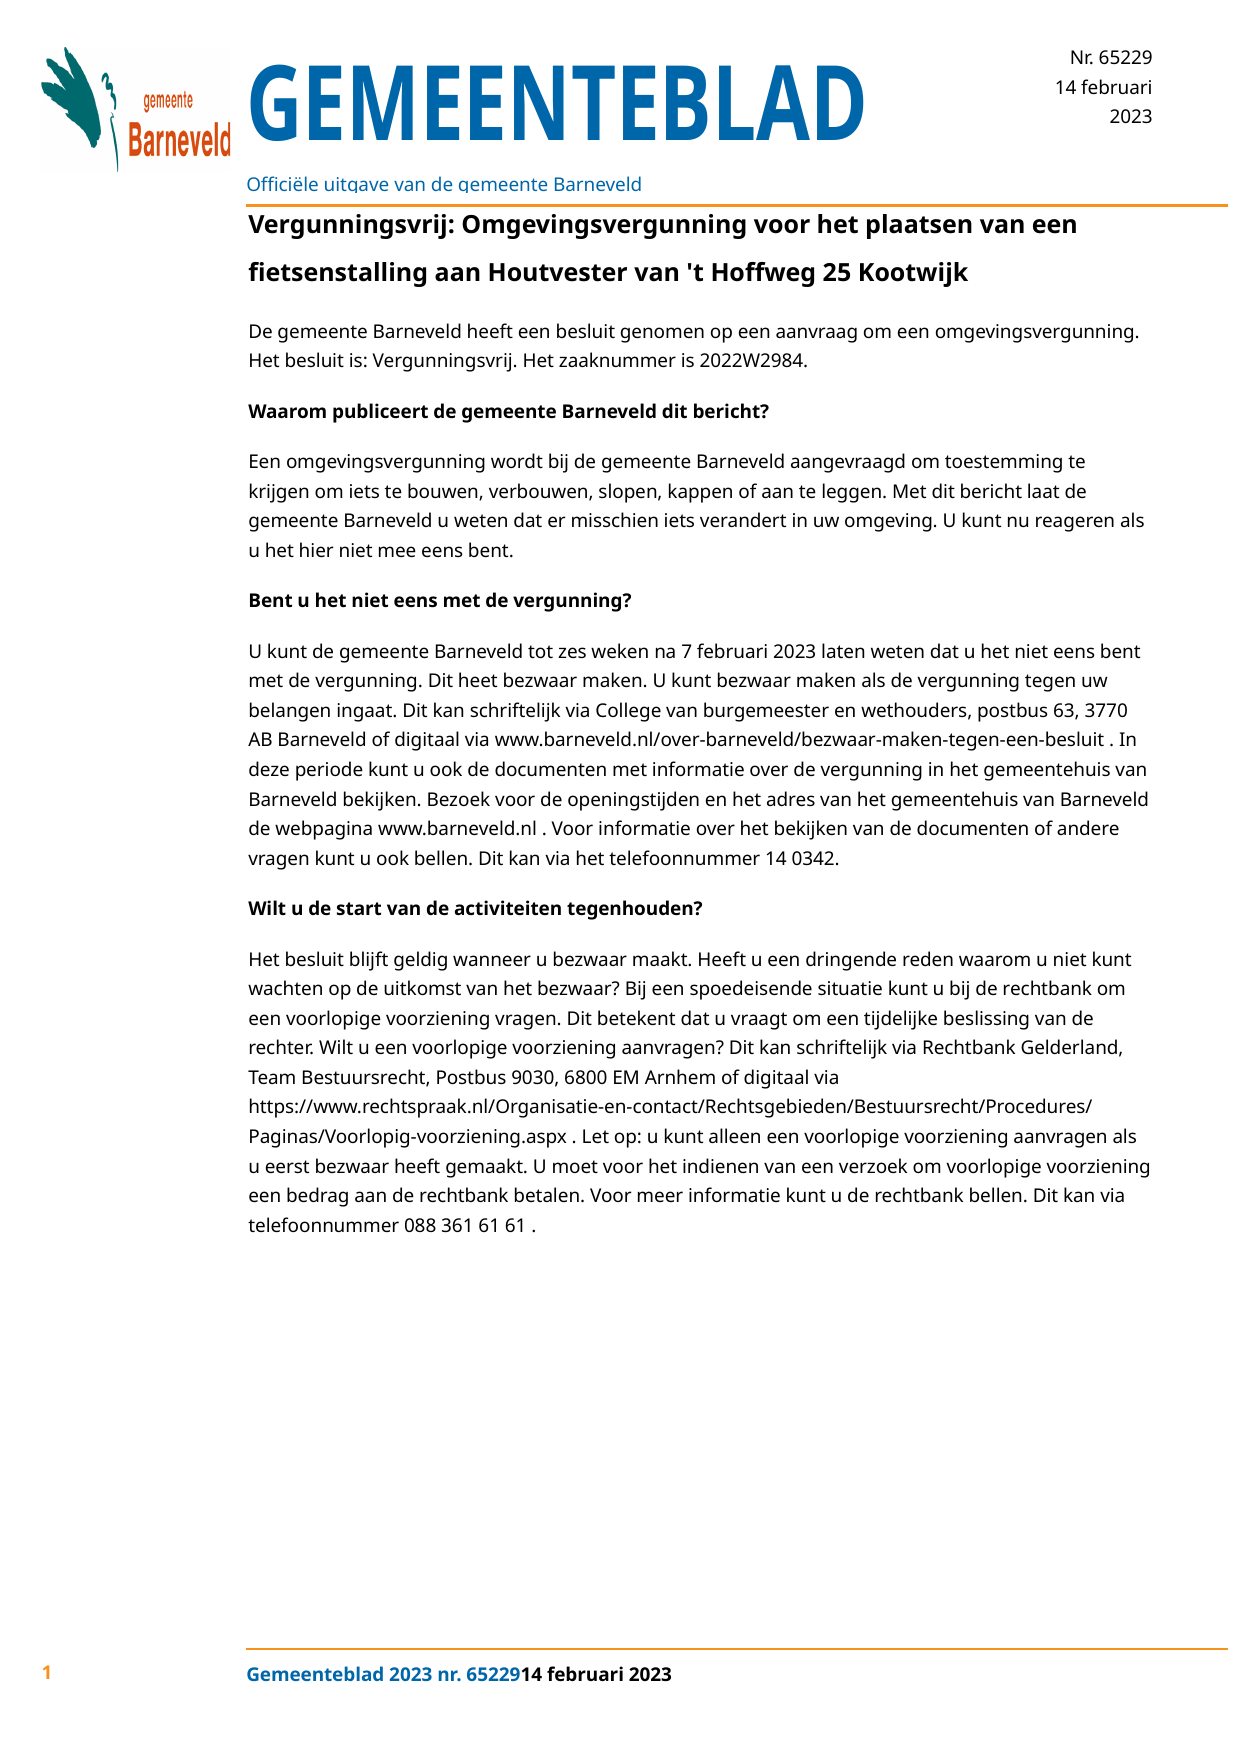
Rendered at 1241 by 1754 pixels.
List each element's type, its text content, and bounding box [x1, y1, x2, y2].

text Vergunningsvrij: Omgevingsvergunning voor het plaatsen van een fietsenstalling aan Houtvester van 't Hoffweg 25 Kootwijk [248, 207, 1152, 288]
text Het besluit blijft geldig wanneer u bezwaar maakt. Heeft u een dringende reden waarom u niet kunt wachten op de uitkomst van het bezwaar? Bij een spoedeisende situatie kunt u bij de rechtbank om een voorlopige voorziening vragen. Dit betekent dat u vraagt om een tijdelijke beslissing van de rechter. Wilt u een voorlopige voorziening aanvragen? Dit kan schriftelijk via Rechtbank Gelderland, Team Bestuursrecht, Postbus 9030, 6800 EM Arnhem of digitaal via https://www.rechtspraak.nl/Organisatie-en-contact/Rechtsgebieden/Bestuursrecht/Procedures/Paginas/Voorlopig-voorziening.aspx . Let op: u kunt alleen een voorlopige voorziening aanvragen als u eerst bezwaar heeft gemaakt. U moet voor het indienen van een verzoek om voorlopige voorziening een bedrag aan de rechtbank betalen. Voor meer informatie kunt u de rechtbank bellen. Dit kan via telefoonnummer 088 361 61 61 . [248, 946, 1152, 1238]
text Waarom publiceert de gemeente Barneveld dit bericht? [248, 398, 1152, 424]
text Wilt u de start van de activiteiten tegenhouden? [248, 895, 1152, 921]
picture [41, 47, 231, 172]
text Bent u het niet eens met de vergunning? [248, 587, 1152, 613]
text Een omgevingsvergunning wordt bij de gemeente Barneveld aangevraagd om toestemming te krijgen om iets te bouwen, verbouwen, slopen, kappen of aan te leggen. Met dit bericht laat de gemeente Barneveld u weten dat er misschien iets verandert in uw omgeving. U kunt nu reageren als u het hier niet mee eens bent. [248, 448, 1152, 563]
text U kunt de gemeente Barneveld tot zes weken na 7 februari 2023 laten weten dat u het niet eens bent met de vergunning. Dit heet bezwaar maken. U kunt bezwaar maken als de vergunning tegen uw belangen ingaat. Dit kan schriftelijk via College van burgemeester en wethouders, postbus 63, 3770 AB Barneveld of digitaal via www.barneveld.nl/over-barneveld/bezwaar-maken-tegen-een-besluit . In deze periode kunt u ook de documenten met informatie over de vergunning in het gemeentehuis van Barneveld bekijken. Bezoek voor de openingstijden en het adres van het gemeentehuis van Barneveld de webpagina www.barneveld.nl . Voor informatie over het bekijken van de documenten of andere vragen kunt u ook bellen. Dit kan via het telefoonnummer 14 0342. [248, 638, 1152, 871]
text De gemeente Barneveld heeft een besluit genomen op een aanvraag om een omgevingsvergunning. Het besluit is: Vergunningsvrij. Het zaaknummer is 2022W2984. [248, 318, 1152, 373]
